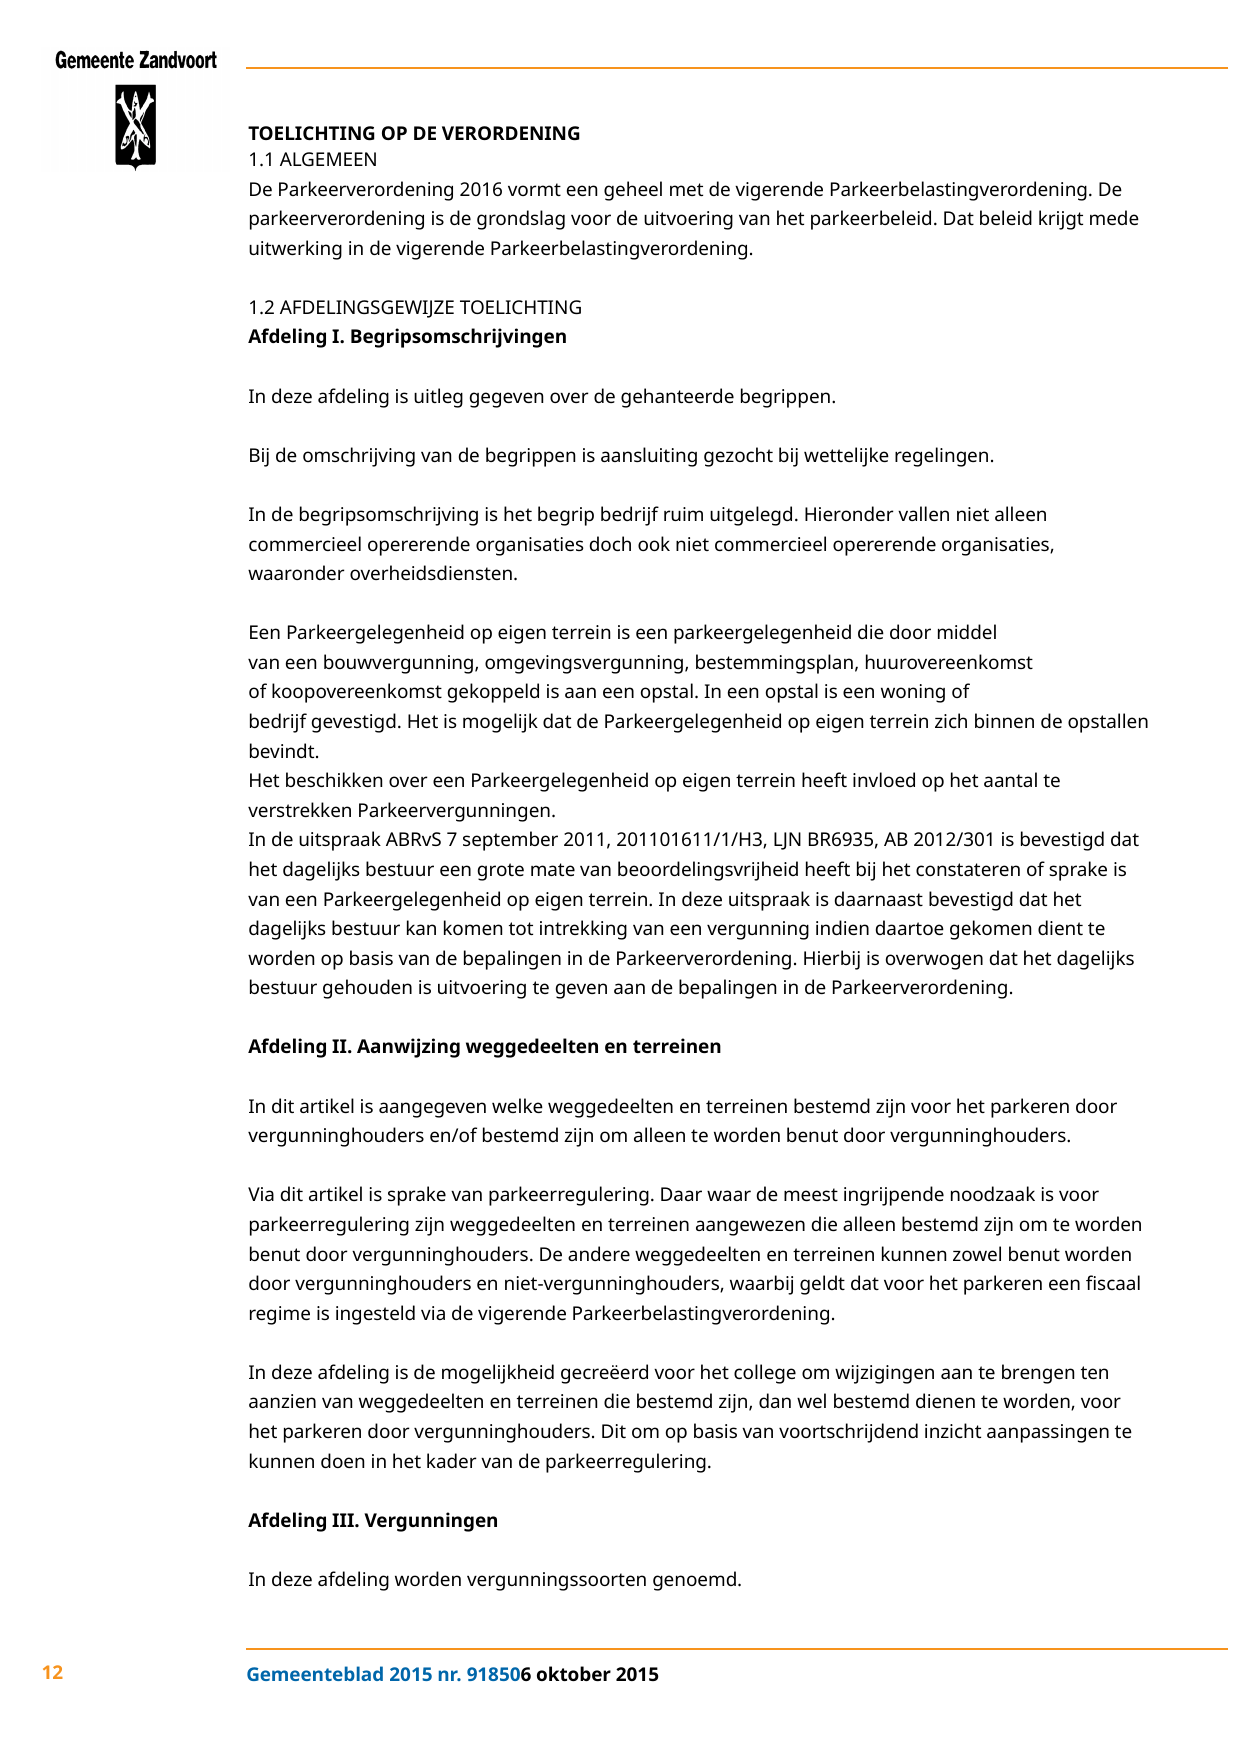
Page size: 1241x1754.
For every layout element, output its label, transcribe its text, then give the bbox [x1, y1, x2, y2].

text Afdeling II. Aanwijzing weggedeelten en terreinen [248, 1034, 1152, 1059]
text In deze afdeling is de mogelijkheid gecreëerd voor het college om wijzigingen aan te brengen ten aanzien van weggedeelten en terreinen die bestemd zijn, dan wel bestemd dienen te worden, voor het parkeren door vergunninghouders. Dit om op basis van voortschrijdend inzicht aanpassingen te kunnen doen in het kader van de parkeerregulering. [248, 1359, 1152, 1474]
text Via dit artikel is sprake van parkeerregulering. Daar waar de meest ingrijpende noodzaak is voor parkeerregulering zijn weggedeelten en terreinen aangewezen die alleen bestemd zijn om te worden benut door vergunninghouders. De andere weggedeelten en terreinen kunnen zowel benut worden door vergunninghouders en niet-vergunninghouders, waarbij geldt dat voor het parkeren een fiscaal regime is ingesteld via de vigerende Parkeerbelastingverordening. [248, 1182, 1152, 1326]
text Afdeling III. Vergunningen [248, 1507, 1152, 1533]
text De Parkeerverordening 2016 vormt een geheel met de vigerende Parkeerbelastingverordening. De parkeerverordening is de grondslag voor de uitvoering van het parkeerbeleid. Dat beleid krijgt mede uitwerking in de vigerende Parkeerbelastingverordening. [248, 176, 1152, 261]
text TOELICHTING OP DE VERORDENING [248, 121, 1152, 146]
text In de begripsomschrijving is het begrip bedrijf ruim uitgelegd. Hieronder vallen niet alleen commercieel opererende organisaties doch ook niet commercieel opererende organisaties, waaronder overheidsdiensten. [248, 501, 1152, 586]
text Afdeling I. Begripsomschrijvingen [248, 324, 1152, 349]
text In deze afdeling is uitleg gegeven over de gehanteerde begrippen. [248, 383, 1152, 409]
text van een bouwvergunning, omgevingsvergunning, bestemmingsplan, huurovereenkomst [248, 649, 1152, 675]
text Bij de omschrijving van de begrippen is aansluiting gezocht bij wettelijke regelingen. [248, 442, 1152, 468]
text In dit artikel is aangegeven welke weggedeelten en terreinen bestemd zijn voor het parkeren door vergunninghouders en/of bestemd zijn om alleen te worden benut door vergunninghouders. [248, 1093, 1152, 1148]
text 1.1 ALGEMEEN [248, 146, 1152, 172]
text of koopovereenkomst gekoppeld is aan een opstal. In een opstal is een woning of [248, 679, 1152, 704]
text In deze afdeling worden vergunningssoorten genoemd. [248, 1566, 1152, 1592]
text bedrijf gevestigd. Het is mogelijk dat de Parkeergelegenheid op eigen terrein zich binnen de opstallen bevindt. [248, 708, 1152, 764]
picture [41, 47, 231, 172]
text In de uitspraak ABRvS 7 september 2011, 201101611/1/H3, LJN BR6935, AB 2012/301 is bevestigd dat het dagelijks bestuur een grote mate van beoordelingsvrijheid heeft bij het constateren of sprake is van een Parkeergelegenheid op eigen terrein. In deze uitspraak is daarnaast bevestigd dat het dagelijks bestuur kan komen tot intrekking van een vergunning indien daartoe gekomen dient te worden op basis van de bepalingen in de Parkeerverordening. Hierbij is overwogen dat het dagelijks bestuur gehouden is uitvoering te geven aan de bepalingen in de Parkeerverordening. [248, 827, 1152, 1000]
text 1.2 AFDELINGSGEWIJZE TOELICHTING [248, 294, 1152, 320]
text Een Parkeergelegenheid op eigen terrein is een parkeergelegenheid die door middel [248, 619, 1152, 645]
text Het beschikken over een Parkeergelegenheid op eigen terrein heeft invloed op het aantal te verstrekken Parkeervergunningen. [248, 767, 1152, 823]
